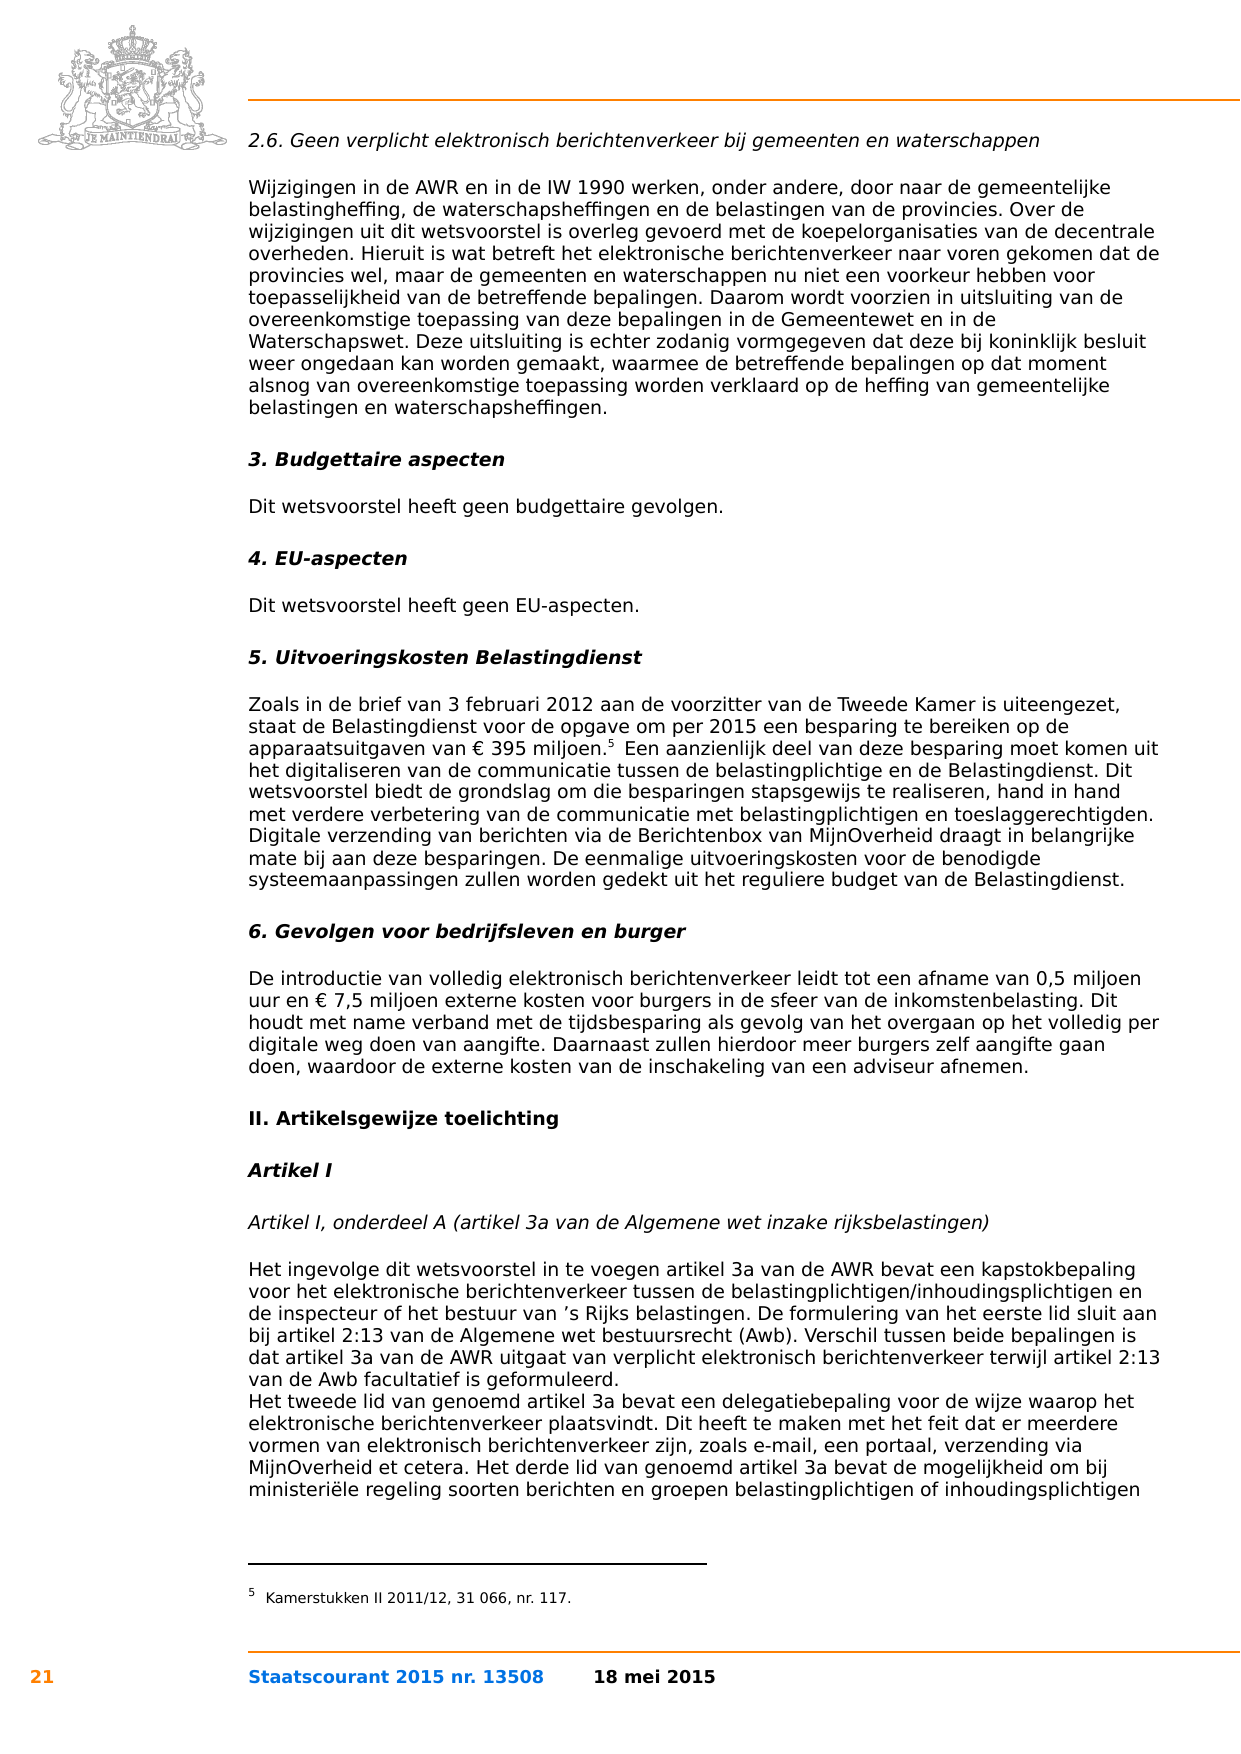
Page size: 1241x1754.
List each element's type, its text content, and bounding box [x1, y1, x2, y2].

text Zoals in de brief van 3 februari 2012 aan de voorzitter van de Tweede Kamer is uiteengezet, staat de Belastingdienst voor de opgave om per 2015 een besparing te bereiken op de apparaatsuitgaven van € 395 miljoen. Een aanzienlijk deel van deze besparing moet komen uit het digitaliseren van de communicatie tussen de belastingplichtige en de Belastingdienst. Dit wetsvoorstel biedt de grondslag om die besparingen stapsgewijs te realiseren, hand in hand met verdere verbetering van de communicatie met belastingplichtigen en toeslaggerechtigden. Digitale verzending van berichten via de Berichtenbox van MijnOverheid draagt in belangrijke mate bij aan deze besparingen. De eenmalige uitvoeringskosten voor de benodigde systeemaanpassingen zullen worden gedekt uit het reguliere budget van de Belastingdienst. [248, 693, 1163, 891]
text Kamerstukken II 2011/12, 31 066, nr. 117. [248, 1586, 1163, 1608]
picture [38, 25, 227, 150]
text Het ingevolge dit wetsvoorstel in te voegen artikel 3a van de AWR bevat een kapstokbepaling voor het elektronische berichtenverkeer tussen de belastingplichtigen/inhoudingsplichtigen en de inspecteur of het bestuur van ’s Rijks belastingen. De formulering van het eerste lid sluit aan bij artikel 2:13 van de Algemene wet bestuursrecht (Awb). Verschil tussen beide bepalingen is dat artikel 3a van de AWR uitgaat van verplicht elektronisch berichtenverkeer terwijl artikel 2:13 van de Awb facultatief is geformuleerd. [248, 1259, 1163, 1391]
subtitle Artikel I, onderdeel A (artikel 3a van de Algemene wet inzake rijksbelastingen) [248, 1212, 1163, 1234]
subtitle 4. EU-aspecten [248, 548, 1163, 569]
subtitle Artikel I [248, 1160, 1163, 1182]
subtitle 5. Uitvoeringskosten Belastingdienst [248, 647, 1163, 668]
subtitle 2.6. Geen verplicht elektronisch berichtenverkeer bij gemeenten en waterschappen [248, 130, 1163, 152]
subtitle II. Artikelsgewijze toelichting [248, 1108, 1163, 1130]
subtitle 6. Gevolgen voor bedrijfsleven en burger [248, 921, 1163, 943]
subtitle 3. Budgettaire aspecten [248, 449, 1163, 471]
text Het tweede lid van genoemd artikel 3a bevat een delegatiebepaling voor de wijze waarop het elektronische berichtenverkeer plaatsvindt. Dit heeft te maken met het feit dat er meerdere vormen van elektronisch berichtenverkeer zijn, zoals e-mail, een portaal, verzending via MijnOverheid et cetera. Het derde lid van genoemd artikel 3a bevat de mogelijkheid om bij ministeriële regeling soorten berichten en groepen belastingplichtigen of inhoudingsplichtigen [248, 1391, 1163, 1501]
text Wijzigingen in de AWR en in de IW 1990 werken, onder andere, door naar de gemeentelijke belastingheffing, de waterschapsheffingen en de belastingen van de provincies. Over de wijzigingen uit dit wetsvoorstel is overleg gevoerd met de koepelorganisaties van de decentrale overheden. Hieruit is wat betreft het elektronische berichtenverkeer naar voren gekomen dat de provincies wel, maar de gemeenten en waterschappen nu niet een voorkeur hebben voor toepasselijkheid van de betreffende bepalingen. Daarom wordt voorzien in uitsluiting van de overeenkomstige toepassing van deze bepalingen in de Gemeentewet en in de Waterschapswet. Deze uitsluiting is echter zodanig vormgegeven dat deze bij koninklijk besluit weer ongedaan kan worden gemaakt, waarmee de betreffende bepalingen op dat moment alsnog van overeenkomstige toepassing worden verklaard op de heffing van gemeentelijke belastingen en waterschapsheffingen. [248, 177, 1163, 419]
text Dit wetsvoorstel heeft geen EU-aspecten. [248, 594, 1163, 617]
text De introductie van volledig elektronisch berichtenverkeer leidt tot een afname van 0,5 miljoen uur en € 7,5 miljoen externe kosten voor burgers in de sfeer van de inkomstenbelasting. Dit houdt met name verband met de tijdsbesparing als gevolg van het overgaan op het volledig per digitale weg doen van aangifte. Daarnaast zullen hierdoor meer burgers zelf aangifte gaan doen, waardoor de externe kosten van de inschakeling van een adviseur afnemen. [248, 968, 1163, 1078]
text Dit wetsvoorstel heeft geen budgettaire gevolgen. [248, 496, 1163, 518]
